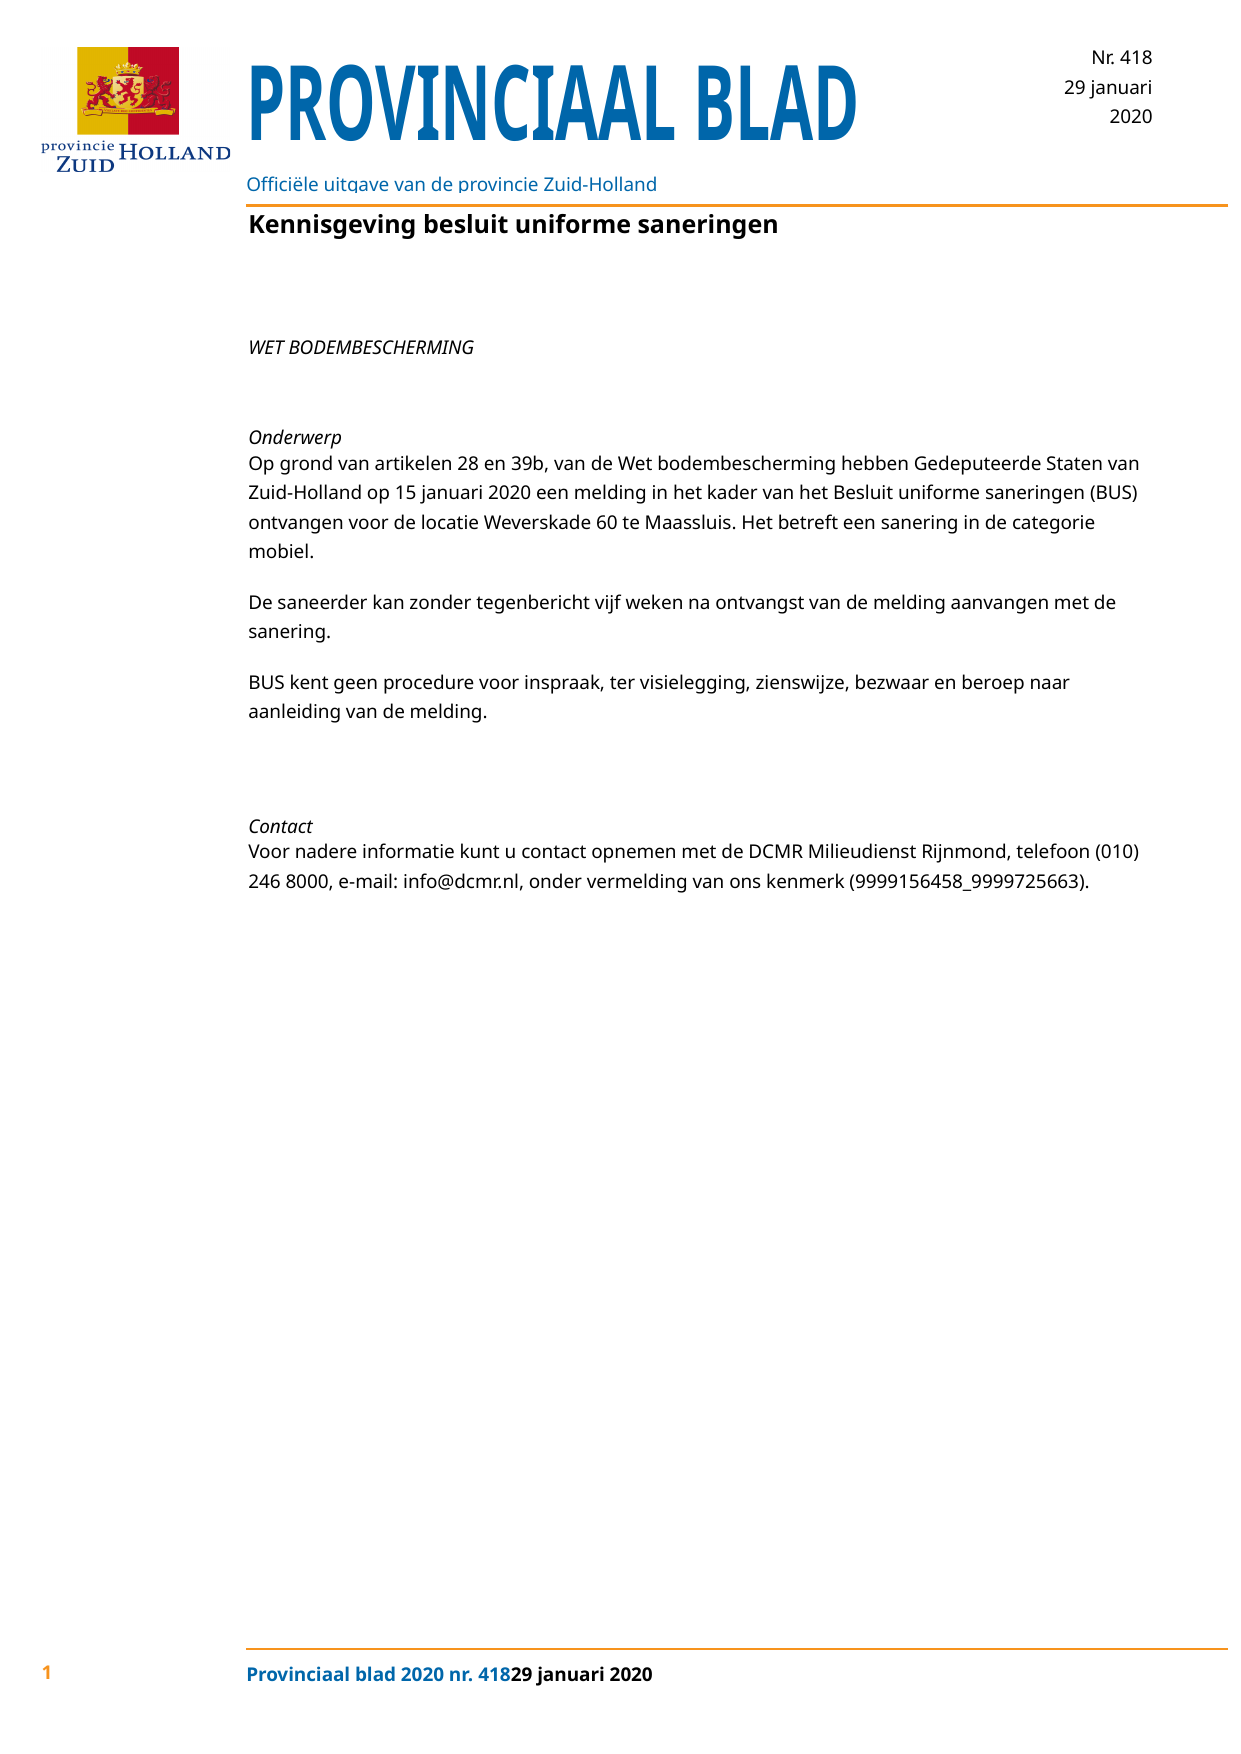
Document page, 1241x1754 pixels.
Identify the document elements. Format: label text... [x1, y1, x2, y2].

text Onderwerp [248, 424, 1152, 450]
text Contact [248, 813, 1152, 838]
text De saneerder kan zonder tegenbericht vijf weken na ontvangst van de melding aanvangen met de sanering. [248, 589, 1152, 644]
text Voor nadere informatie kunt u contact opnemen met de DCMR Milieudienst Rijnmond, telefoon (010) 246 8000, e-mail: info@dcmr.nl, onder vermelding van ons kenmerk (9999156458_9999725663). [248, 838, 1152, 894]
text Op grond van artikelen 28 en 39b, van de Wet bodembescherming hebben Gedeputeerde Staten van Zuid-Holland op 15 januari 2020 een melding in het kader van het Besluit uniforme saneringen (BUS) ontvangen voor de locatie Weverskade 60 te Maassluis. Het betreft een sanering in de categorie mobiel. [248, 450, 1152, 564]
text BUS kent geen procedure voor inspraak, ter visielegging, zienswijze, bezwaar en beroep naar aanleiding van de melding. [248, 669, 1152, 724]
text WET BODEMBESCHERMING [248, 334, 1152, 360]
picture [41, 47, 231, 172]
text Kennisgeving besluit uniforme saneringen [248, 207, 1152, 241]
